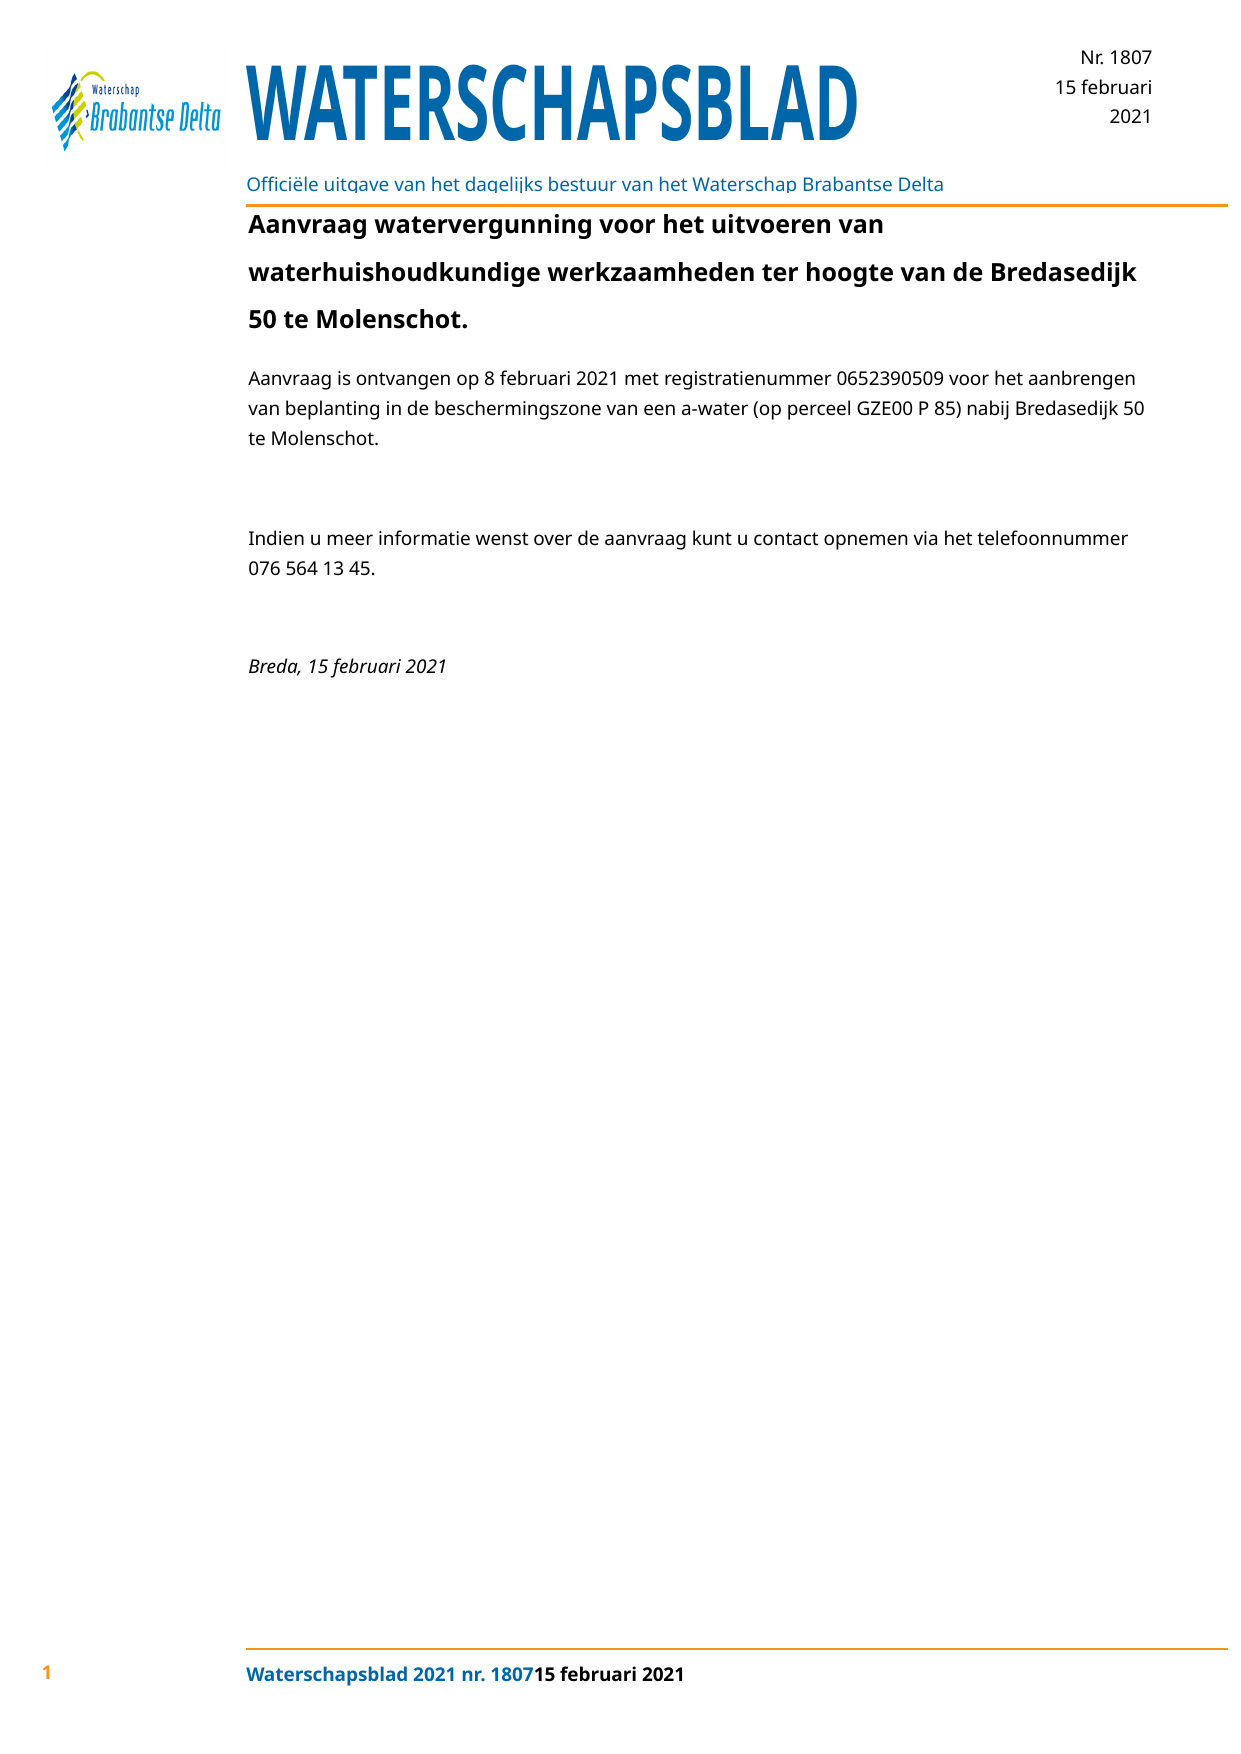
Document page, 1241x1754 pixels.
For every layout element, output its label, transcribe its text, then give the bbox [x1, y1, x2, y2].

text Aanvraag watervergunning voor het uitvoeren van waterhuishoudkundige werkzaamheden ter hoogte van de Bredasedijk 50 te Molenschot. [248, 207, 1152, 336]
text Aanvraag is ontvangen op 8 februari 2021 met registratienummer 0652390509 voor het aanbrengen van beplanting in de beschermingszone van een a-water (op perceel GZE00 P 85) nabij Bredasedijk 50 te Molenschot. [248, 366, 1152, 450]
picture [41, 47, 231, 172]
text Indien u meer informatie wenst over de aanvraag kunt u contact opnemen via het telefoonnummer 076 564 13 45. [248, 526, 1152, 581]
text Breda, 15 februari 2021 [248, 653, 1152, 679]
